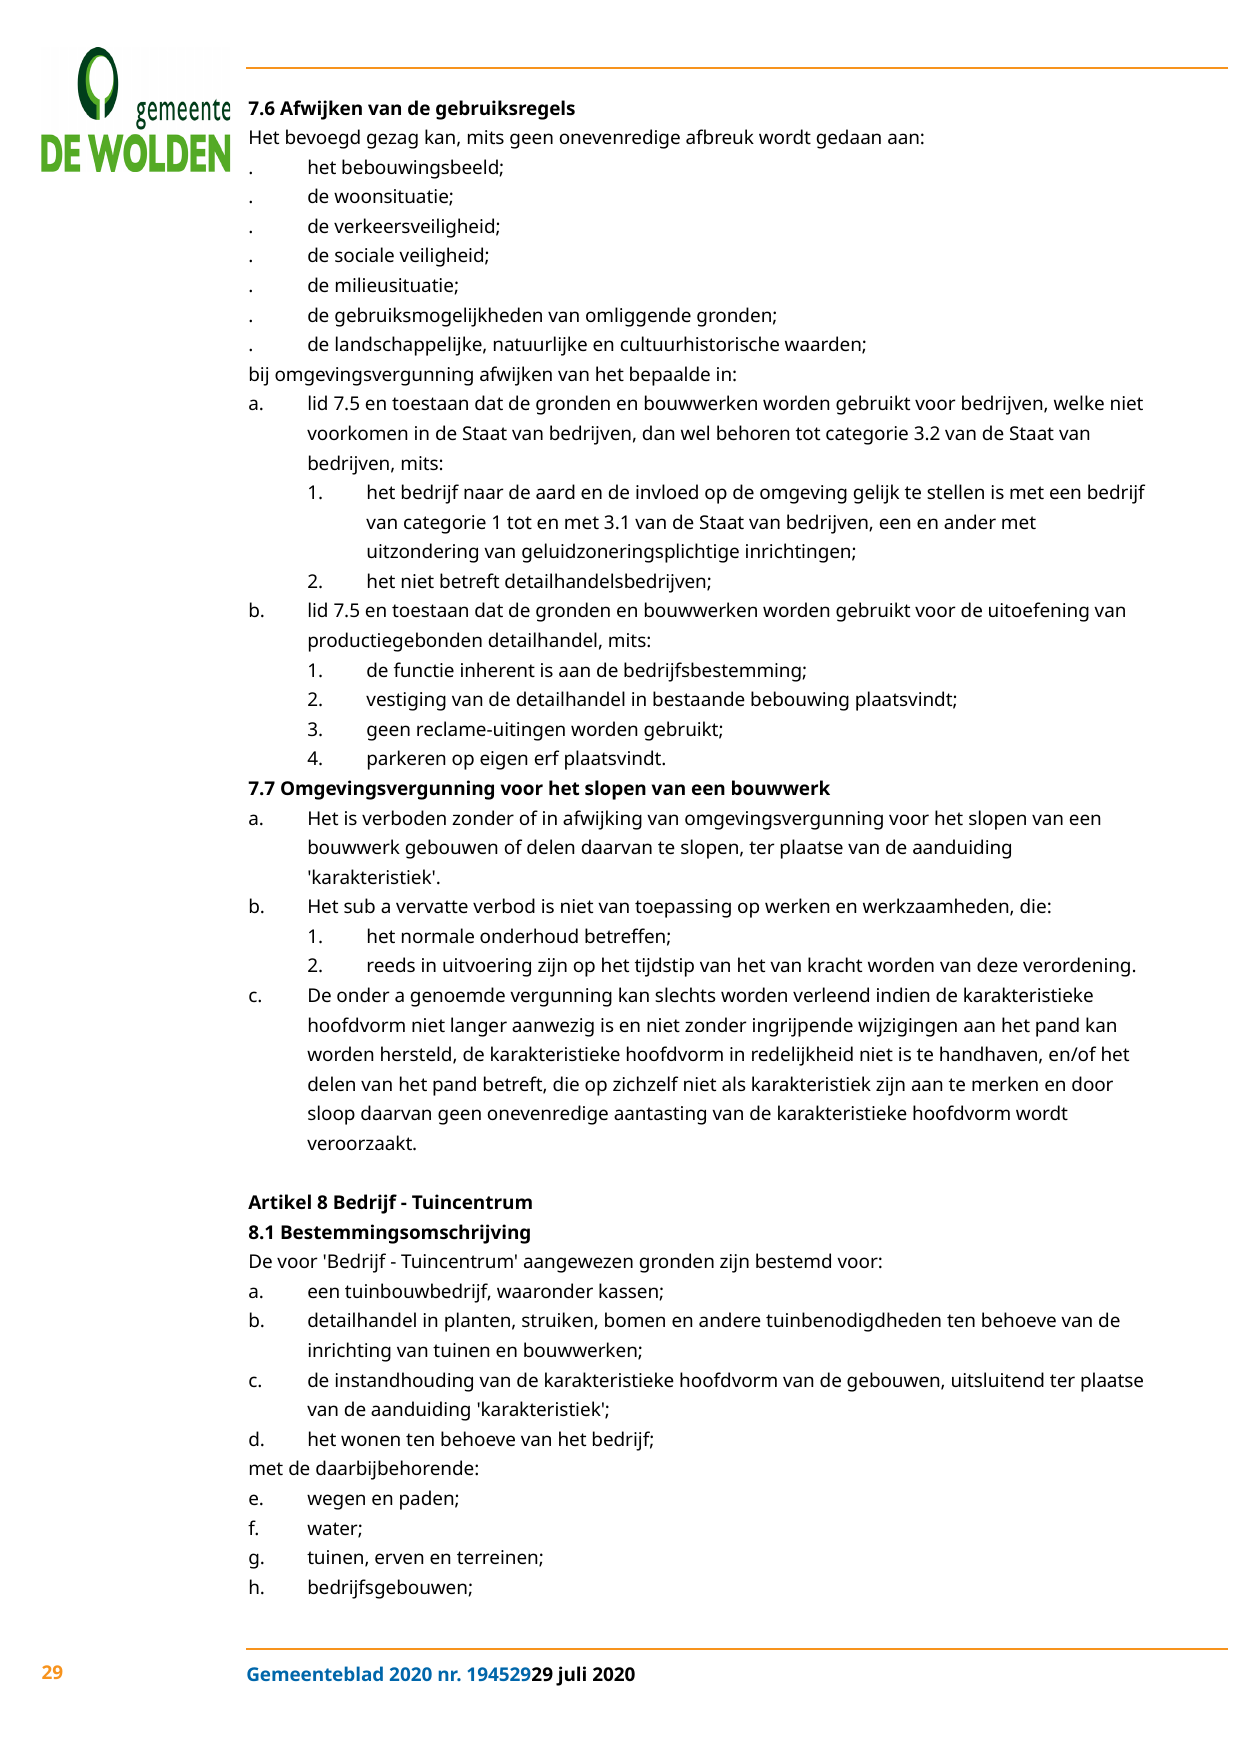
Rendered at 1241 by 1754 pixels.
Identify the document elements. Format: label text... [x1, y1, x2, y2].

list reeds in uitvoering zijn op het tijdstip van het van kracht worden van deze verordening. [307, 953, 1152, 978]
list de instandhouding van de karakteristieke hoofdvorm van de gebouwen, uitsluitend ter plaatse van de aanduiding 'karakteristiek'; [248, 1367, 1152, 1422]
picture [41, 47, 231, 172]
list de gebruiksmogelijkheden van omliggende gronden; [248, 302, 1152, 328]
list geen reclame-uitingen worden gebruikt; [307, 716, 1152, 742]
list het niet betreft detailhandelsbedrijven; [307, 568, 1152, 594]
text bij omgevingsvergunning afwijken van het bepaalde in: [248, 361, 1152, 387]
list een tuinbouwbedrijf, waaronder kassen; [248, 1278, 1152, 1304]
list De onder a genoemde vergunning kan slechts worden verleend indien de karakteristieke hoofdvorm niet langer aanwezig is en niet zonder ingrijpende wijzigingen aan het pand kan worden hersteld, de karakteristieke hoofdvorm in redelijkheid niet is te handhaven, en/of het delen van het pand betreft, die op zichzelf niet als karakteristiek zijn aan te merken en door sloop daarvan geen onevenredige aantasting van de karakteristieke hoofdvorm wordt veroorzaakt. [248, 982, 1152, 1156]
list parkeren op eigen erf plaatsvindt. [307, 746, 1152, 771]
text Het bevoegd gezag kan, mits geen onevenredige afbreuk wordt gedaan aan: [248, 124, 1152, 150]
list het normale onderhoud betreffen; [307, 923, 1152, 949]
list detailhandel in planten, struiken, bomen en andere tuinbenodigdheden ten behoeve van de inrichting van tuinen en bouwwerken; [248, 1308, 1152, 1363]
list het bebouwingsbeeld; [248, 154, 1152, 180]
list de verkeersveiligheid; [248, 213, 1152, 239]
text 8.1 Bestemmingsomschrijving [248, 1219, 1152, 1245]
list lid 7.5 en toestaan dat de gronden en bouwwerken worden gebruikt voor bedrijven, welke niet voorkomen in de Staat van bedrijven, dan wel behoren tot categorie 3.2 van de Staat van bedrijven, mits: [248, 391, 1152, 476]
text met de daarbijbehorende: [248, 1456, 1152, 1481]
list Het is verboden zonder of in afwijking van omgevingsvergunning voor het slopen van een bouwwerk gebouwen of delen daarvan te slopen, ter plaatse van de aanduiding 'karakteristiek'. [248, 805, 1152, 890]
list het wonen ten behoeve van het bedrijf; [248, 1426, 1152, 1452]
text Artikel 8 Bedrijf - Tuincentrum [248, 1189, 1152, 1215]
list vestiging van de detailhandel in bestaande bebouwing plaatsvindt; [307, 686, 1152, 712]
list lid 7.5 en toestaan dat de gronden en bouwwerken worden gebruikt voor de uitoefening van productiegebonden detailhandel, mits: [248, 598, 1152, 653]
list Het sub a vervatte verbod is niet van toepassing op werken en werkzaamheden, die: [248, 893, 1152, 919]
list de functie inherent is aan de bedrijfsbestemming; [307, 657, 1152, 683]
list de landschappelijke, natuurlijke en cultuurhistorische waarden; [248, 331, 1152, 357]
list de milieusituatie; [248, 272, 1152, 298]
list water; [248, 1515, 1152, 1541]
list het bedrijf naar de aard en de invloed op de omgeving gelijk te stellen is met een bedrijf van categorie 1 tot en met 3.1 van de Staat van bedrijven, een en ander met uitzondering van geluidzoneringsplichtige inrichtingen; [307, 479, 1152, 564]
text 7.6 Afwijken van de gebruiksregels [248, 95, 1152, 121]
list de sociale veiligheid; [248, 243, 1152, 268]
list bedrijfsgebouwen; [248, 1574, 1152, 1600]
list de woonsituatie; [248, 183, 1152, 209]
list tuinen, erven en terreinen; [248, 1544, 1152, 1570]
list wegen en paden; [248, 1485, 1152, 1511]
text 7.7 Omgevingsvergunning voor het slopen van een bouwwerk [248, 775, 1152, 801]
text De voor 'Bedrijf - Tuincentrum' aangewezen gronden zijn bestemd voor: [248, 1248, 1152, 1274]
